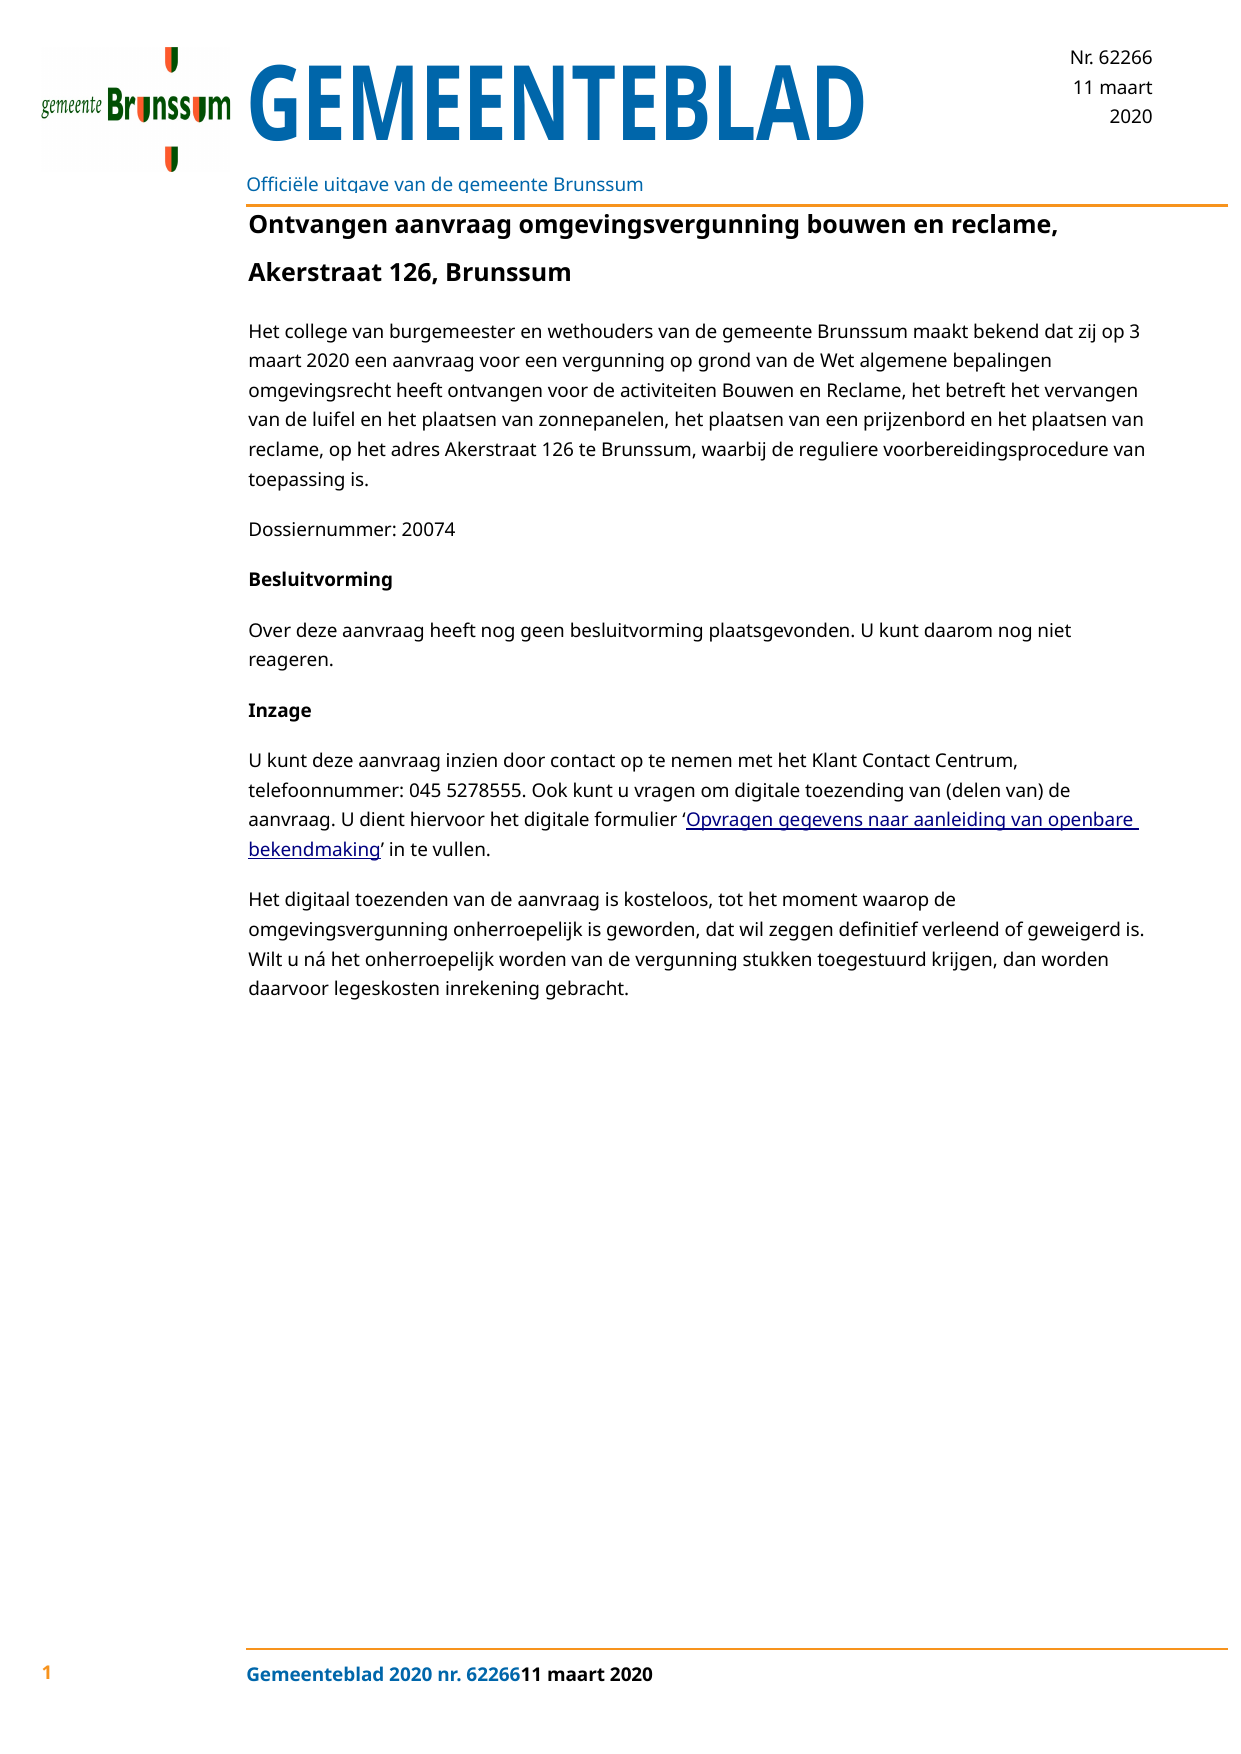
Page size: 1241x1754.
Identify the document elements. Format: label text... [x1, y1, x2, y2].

picture [41, 47, 231, 172]
text Inzage [248, 697, 1152, 723]
text Besluitvorming [248, 567, 1152, 592]
text Het college van burgemeester en wethouders van de gemeente Brunssum maakt bekend dat zij op 3 maart 2020 een aanvraag voor een vergunning op grond van de Wet algemene bepalingen omgevingsrecht heeft ontvangen voor de activiteiten Bouwen en Reclame, het betreft het vervangen van de luifel en het plaatsen van zonnepanelen, het plaatsen van een prijzenbord en het plaatsen van reclame, op het adres Akerstraat 126 te Brunssum, waarbij de reguliere voorbereidingsprocedure van toepassing is. [248, 318, 1152, 492]
text Het digitaal toezenden van de aanvraag is kosteloos, tot het moment waarop de omgevingsvergunning onherroepelijk is geworden, dat wil zeggen definitief verleend of geweigerd is. Wilt u ná het onherroepelijk worden van de vergunning stukken toegestuurd krijgen, dan worden daarvoor legeskosten inrekening gebracht. [248, 887, 1152, 1001]
text U kunt deze aanvraag inzien door contact op te nemen met het Klant Contact Centrum, telefoonnummer: 045 5278555. Ook kunt u vragen om digitale toezending van (delen van) de aanvraag. U dient hiervoor het digitale formulier ‘Opvragen gegevens naar aanleiding van openbare bekendmaking’ in te vullen. [248, 747, 1152, 862]
text Dossiernummer: 20074 [248, 516, 1152, 542]
text Over deze aanvraag heeft nog geen besluitvorming plaatsgevonden. U kunt daarom nog niet reageren. [248, 617, 1152, 672]
text Ontvangen aanvraag omgevingsvergunning bouwen en reclame, Akerstraat 126, Brunssum [248, 207, 1152, 288]
